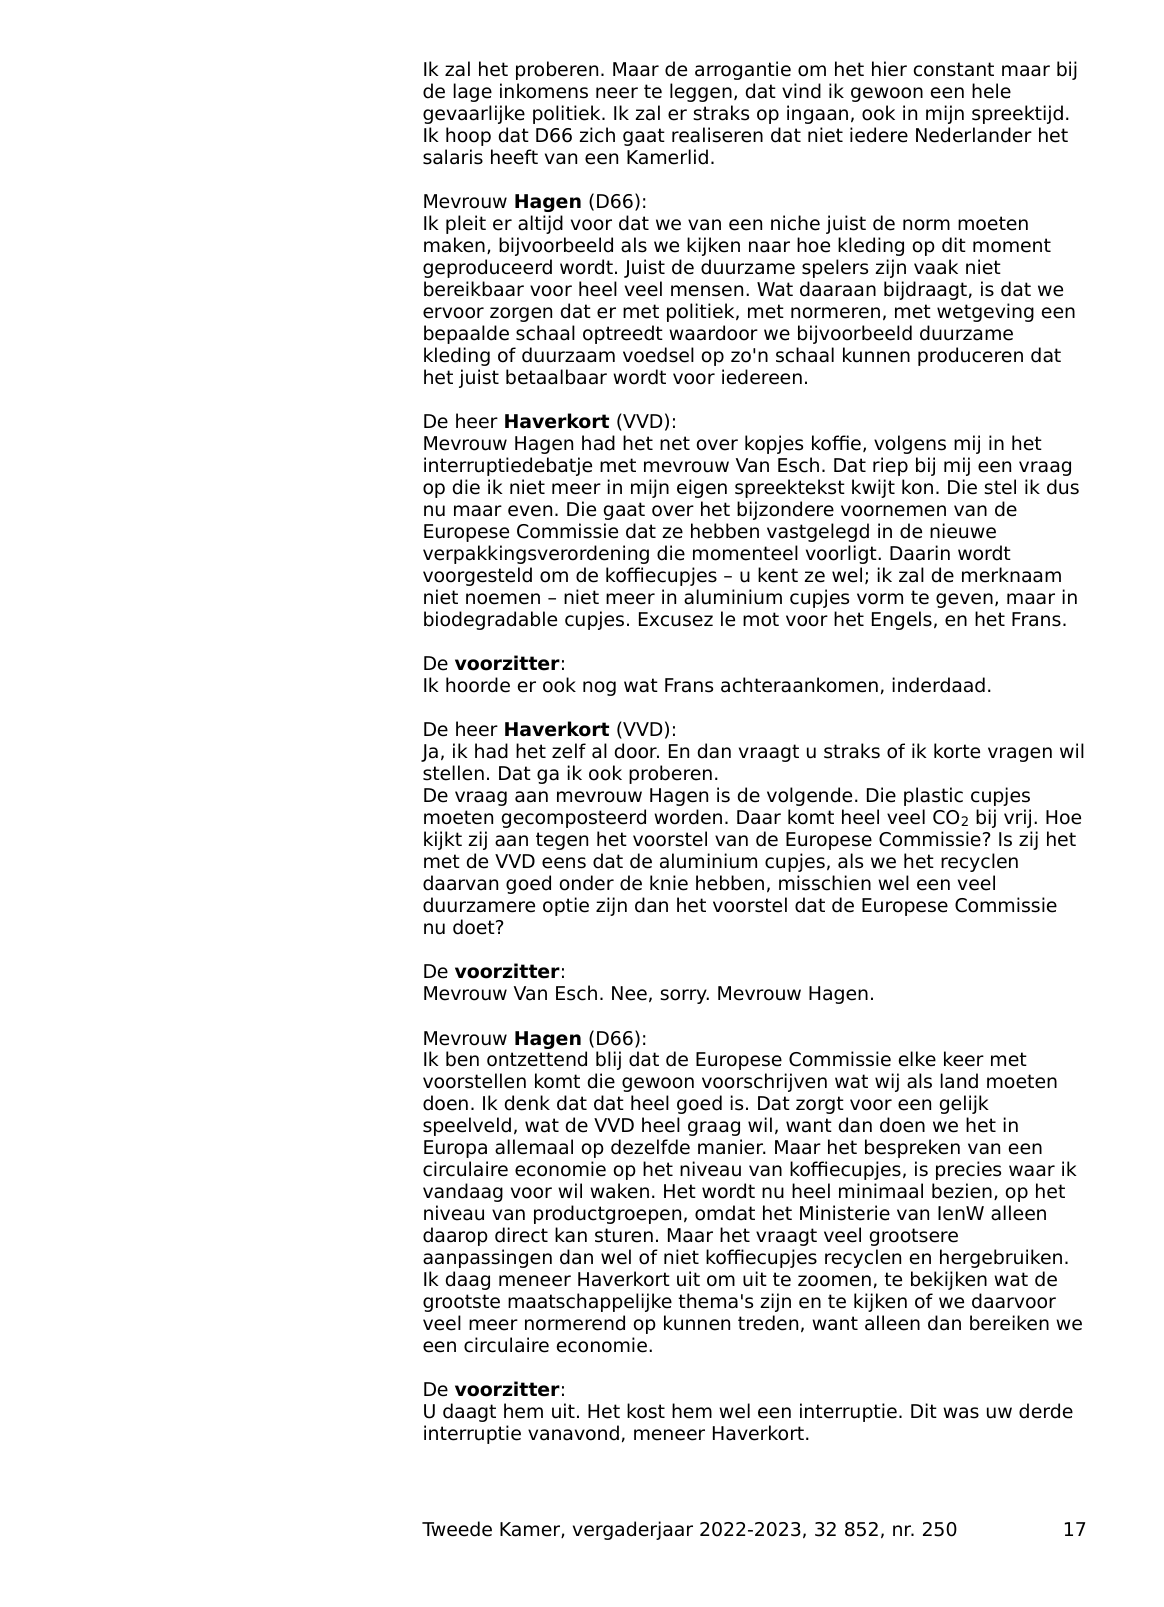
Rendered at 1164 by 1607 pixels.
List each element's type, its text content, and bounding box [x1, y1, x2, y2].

text Ja, ik had het zelf al door. En dan vraagt u straks of ik korte vragen wil stellen. Dat ga ik ook proberen. [422, 741, 1087, 785]
text De voorzitter: [422, 961, 1087, 983]
text De voorzitter: [422, 1379, 1087, 1401]
text Ik hoorde er ook nog wat Frans achteraankomen, inderdaad. [422, 675, 1087, 697]
text U daagt hem uit. Het kost hem wel een interruptie. Dit was uw derde interruptie vanavond, meneer Haverkort. [422, 1401, 1087, 1445]
text Mevrouw Hagen had het net over kopjes koffie, volgens mij in het interruptiedebatje met mevrouw Van Esch. Dat riep bij mij een vraag op die ik niet meer in mijn eigen spreektekst kwijt kon. Die stel ik dus nu maar even. Die gaat over het bijzondere voornemen van de Europese Commissie dat ze hebben vastgelegd in de nieuwe verpakkingsverordening die momenteel voorligt. Daarin wordt voorgesteld om de koffiecupjes – u kent ze wel; ik zal de merknaam niet noemen – niet meer in aluminium cupjes vorm te geven, maar in biodegradable cupjes. Excusez le mot voor het Engels, en het Frans. [422, 433, 1087, 631]
text Mevrouw Hagen (D66): [422, 191, 1087, 213]
text De vraag aan mevrouw Hagen is de volgende. Die plastic cupjes moeten gecomposteerd worden. Daar komt heel veel CO2 bij vrij. Hoe kijkt zij aan tegen het voorstel van de Europese Commissie? Is zij het met de VVD eens dat de aluminium cupjes, als we het recyclen daarvan goed onder de knie hebben, misschien wel een veel duurzamere optie zijn dan het voorstel dat de Europese Commissie nu doet? [422, 785, 1087, 939]
text Ik zal het proberen. Maar de arrogantie om het hier constant maar bij de lage inkomens neer te leggen, dat vind ik gewoon een hele gevaarlijke politiek. Ik zal er straks op ingaan, ook in mijn spreektijd. Ik hoop dat D66 zich gaat realiseren dat niet iedere Nederlander het salaris heeft van een Kamerlid. [422, 59, 1087, 169]
text Ik ben ontzettend blij dat de Europese Commissie elke keer met voorstellen komt die gewoon voorschrijven wat wij als land moeten doen. Ik denk dat dat heel goed is. Dat zorgt voor een gelijk speelveld, wat de VVD heel graag wil, want dan doen we het in Europa allemaal op dezelfde manier. Maar het bespreken van een circulaire economie op het niveau van koffiecupjes, is precies waar ik vandaag voor wil waken. Het wordt nu heel minimaal bezien, op het niveau van productgroepen, omdat het Ministerie van IenW alleen daarop direct kan sturen. Maar het vraagt veel grootsere aanpassingen dan wel of niet koffiecupjes recyclen en hergebruiken. Ik daag meneer Haverkort uit om uit te zoomen, te bekijken wat de grootste maatschappelijke thema's zijn en te kijken of we daarvoor veel meer normerend op kunnen treden, want alleen dan bereiken we een circulaire economie. [422, 1049, 1087, 1357]
text De heer Haverkort (VVD): [422, 411, 1087, 433]
text Mevrouw Hagen (D66): [422, 1027, 1087, 1049]
text Ik pleit er altijd voor dat we van een niche juist de norm moeten maken, bijvoorbeeld als we kijken naar hoe kleding op dit moment geproduceerd wordt. Juist de duurzame spelers zijn vaak niet bereikbaar voor heel veel mensen. Wat daaraan bijdraagt, is dat we ervoor zorgen dat er met politiek, met normeren, met wetgeving een bepaalde schaal optreedt waardoor we bijvoorbeeld duurzame kleding of duurzaam voedsel op zo'n schaal kunnen produceren dat het juist betaalbaar wordt voor iedereen. [422, 213, 1087, 389]
text De heer Haverkort (VVD): [422, 719, 1087, 741]
text De voorzitter: [422, 653, 1087, 675]
text Mevrouw Van Esch. Nee, sorry. Mevrouw Hagen. [422, 983, 1087, 1005]
